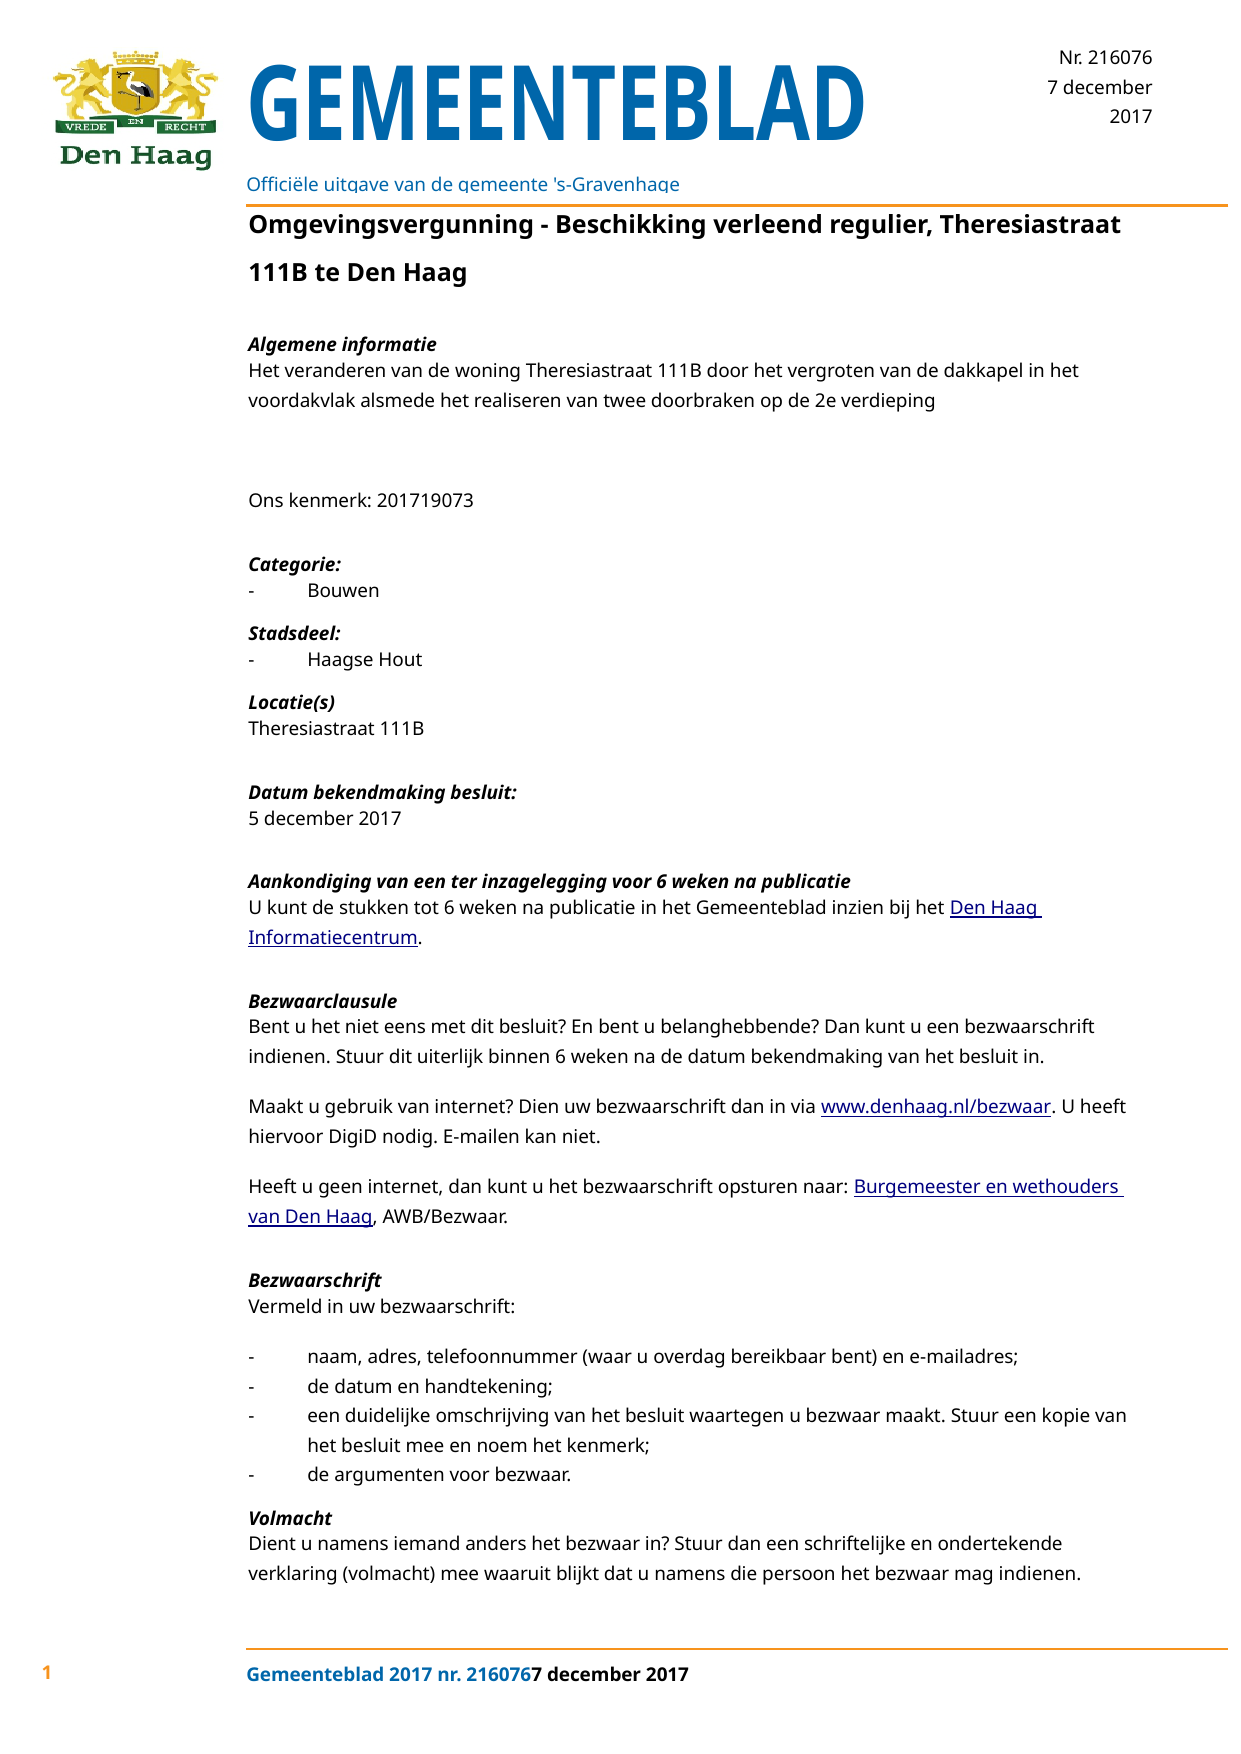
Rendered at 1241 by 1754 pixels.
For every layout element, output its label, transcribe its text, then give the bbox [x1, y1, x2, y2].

text Categorie: [248, 552, 1152, 577]
text Het veranderen van de woning Theresiastraat 111B door het vergroten van de dakkapel in het voordakvlak alsmede het realiseren van twee doorbraken op de 2e verdieping [248, 357, 1152, 412]
list de argumenten voor bezwaar. [248, 1462, 1152, 1487]
text Maakt u gebruik van internet? Dien uw bezwaarschrift dan in via www.denhaag.nl/bezwaar. U heeft hiervoor DigiD nodig. E-mailen kan niet. [248, 1094, 1152, 1149]
text Theresiastraat 111B [248, 715, 1152, 741]
text Stadsdeel: [248, 620, 1152, 646]
text Bezwaarclausule [248, 988, 1152, 1014]
text U kunt de stukken tot 6 weken na publicatie in het Gemeenteblad inzien bij het Den Haag Informatiecentrum. [248, 894, 1152, 950]
text Omgevingsvergunning - Beschikking verleend regulier, Theresiastraat 111B te Den Haag [248, 207, 1152, 288]
list de datum en handtekening; [248, 1373, 1152, 1399]
text 5 december 2017 [248, 805, 1152, 830]
text Ons kenmerk: 201719073 [248, 488, 1152, 513]
text Volmacht [248, 1505, 1152, 1531]
text Datum bekendmaking besluit: [248, 779, 1152, 805]
list Haagse Hout [248, 646, 1152, 672]
text Bent u het niet eens met dit besluit? En bent u belanghebbende? Dan kunt u een bezwaarschrift indienen. Stuur dit uiterlijk binnen 6 weken na de datum bekendmaking van het besluit in. [248, 1014, 1152, 1069]
text Locatie(s) [248, 689, 1152, 715]
list naam, adres, telefoonnummer (waar u overdag bereikbaar bent) en e-mailadres; [248, 1343, 1152, 1369]
text Dient u namens iemand anders het bezwaar in? Stuur dan een schriftelijke en ondertekende verklaring (volmacht) mee waaruit blijkt dat u namens die persoon het bezwaar mag indienen. [248, 1531, 1152, 1586]
list Bouwen [248, 577, 1152, 603]
text Vermeld in uw bezwaarschrift: [248, 1293, 1152, 1319]
picture [41, 47, 231, 172]
text Bezwaarschrift [248, 1267, 1152, 1293]
text Aankondiging van een ter inzagelegging voor 6 weken na publicatie [248, 869, 1152, 894]
text Algemene informatie [248, 331, 1152, 357]
list een duidelijke omschrijving van het besluit waartegen u bezwaar maakt. Stuur een kopie van het besluit mee en noem het kenmerk; [248, 1402, 1152, 1458]
text Heeft u geen internet, dan kunt u het bezwaarschrift opsturen naar: Burgemeester en wethouders van Den Haag, AWB/Bezwaar. [248, 1174, 1152, 1229]
